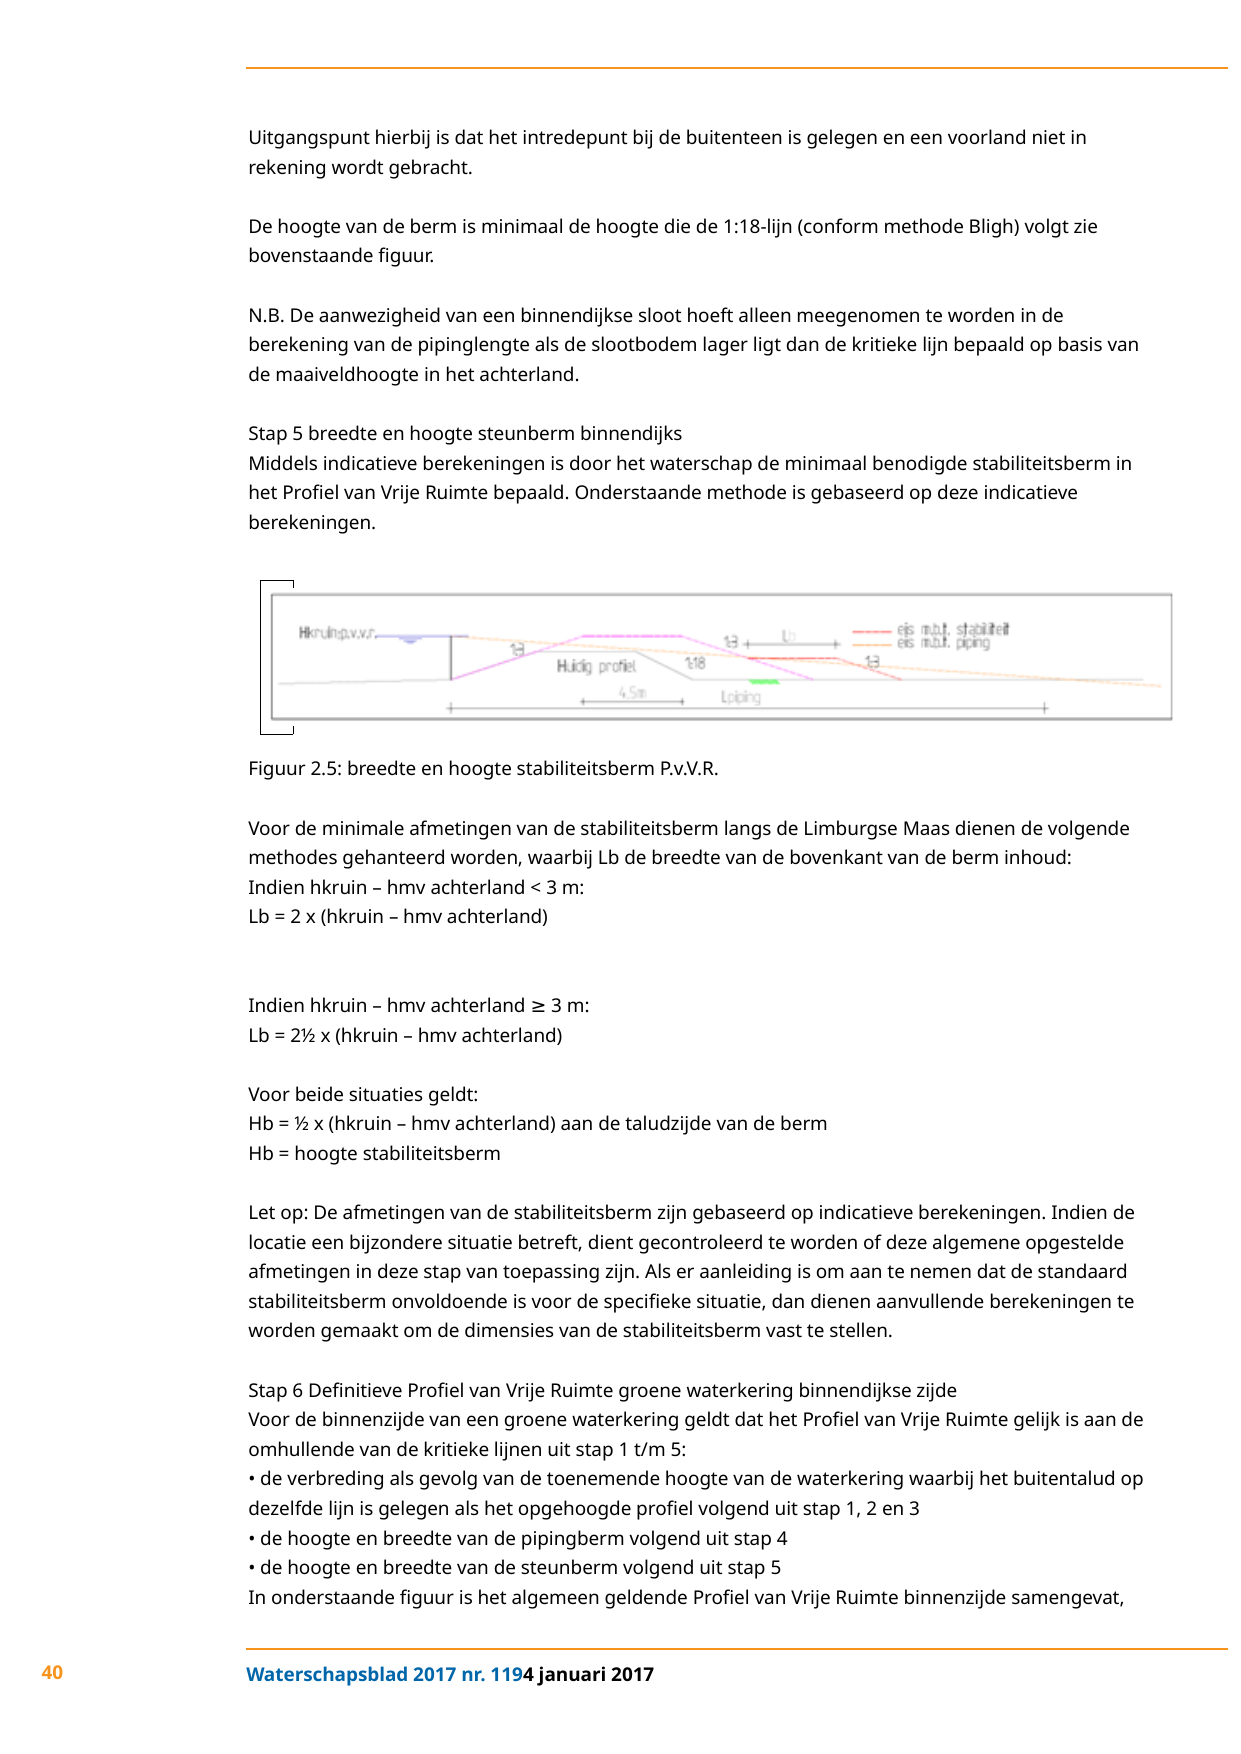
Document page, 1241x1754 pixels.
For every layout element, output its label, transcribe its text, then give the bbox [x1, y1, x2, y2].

text Indien hkruin – hmv achterland ≥ 3 m: [248, 992, 1152, 1018]
text Figuur 2.5: breedte en hoogte stabiliteitsberm P.v.V.R. [248, 756, 1152, 781]
picture [268, 588, 1173, 726]
text Let op: De afmetingen van de stabiliteitsberm zijn gebaseerd op indicatieve berekeningen. Indien de locatie een bijzondere situatie betreft, dient gecontroleerd te worden of deze algemene opgestelde afmetingen in deze stap van toepassing zijn. Als er aanleiding is om aan te nemen dat de standaard stabiliteitsberm onvoldoende is voor de specifieke situatie, dan dienen aanvullende berekeningen te worden gemaakt om de dimensies van de stabiliteitsberm vast te stellen. [248, 1199, 1152, 1343]
text Stap 6 Definitieve Profiel van Vrije Ruimte groene waterkering binnendijkse zijde [248, 1377, 1152, 1403]
text • de hoogte en breedte van de steunberm volgend uit stap 5 [248, 1554, 1152, 1580]
picture [41, 47, 231, 172]
text Stap 5 breedte en hoogte steunberm binnendijks [248, 420, 1152, 446]
text De hoogte van de berm is minimaal de hoogte die de 1:18-lijn (conform methode Bligh) volgt zie bovenstaande figuur. [248, 213, 1152, 268]
text Lb = 2 x (hkruin – hmv achterland) [248, 903, 1152, 929]
text • de hoogte en breedte van de pipingberm volgend uit stap 4 [248, 1525, 1152, 1551]
text Uitgangspunt hierbij is dat het intredepunt bij de buitenteen is gelegen en een voorland niet in rekening wordt gebracht. [248, 124, 1152, 180]
text Indien hkruin – hmv achterland < 3 m: [248, 874, 1152, 900]
text Hb = hoogte stabiliteitsberm [248, 1140, 1152, 1166]
text Lb = 2½ x (hkruin – hmv achterland) [248, 1022, 1152, 1048]
text Hb = ½ x (hkruin – hmv achterland) aan de taludzijde van de berm [248, 1111, 1152, 1136]
text Voor de binnenzijde van een groene waterkering geldt dat het Profiel van Vrije Ruimte gelijk is aan de omhullende van de kritieke lijnen uit stap 1 t/m 5: [248, 1406, 1152, 1462]
text • de verbreding als gevolg van de toenemende hoogte van de waterkering waarbij het buitentalud op dezelfde lijn is gelegen als het opgehoogde profiel volgend uit stap 1, 2 en 3 [248, 1466, 1152, 1521]
text Voor de minimale afmetingen van de stabiliteitsberm langs de Limburgse Maas dienen de volgende methodes gehanteerd worden, waarbij Lb de breedte van de bovenkant van de berm inhoud: [248, 815, 1152, 870]
text Middels indicatieve berekeningen is door het waterschap de minimaal benodigde stabiliteitsberm in het Profiel van Vrije Ruimte bepaald. Onderstaande methode is gebaseerd op deze indicatieve berekeningen. [248, 450, 1152, 535]
text In onderstaande figuur is het algemeen geldende Profiel van Vrije Ruimte binnenzijde samengevat, [248, 1584, 1152, 1610]
text N.B. De aanwezigheid van een binnendijkse sloot hoeft alleen meegenomen te worden in de berekening van de pipinglengte als de slootbodem lager ligt dan de kritieke lijn bepaald op basis van de maaiveldhoogte in het achterland. [248, 302, 1152, 387]
text Voor beide situaties geldt: [248, 1081, 1152, 1107]
